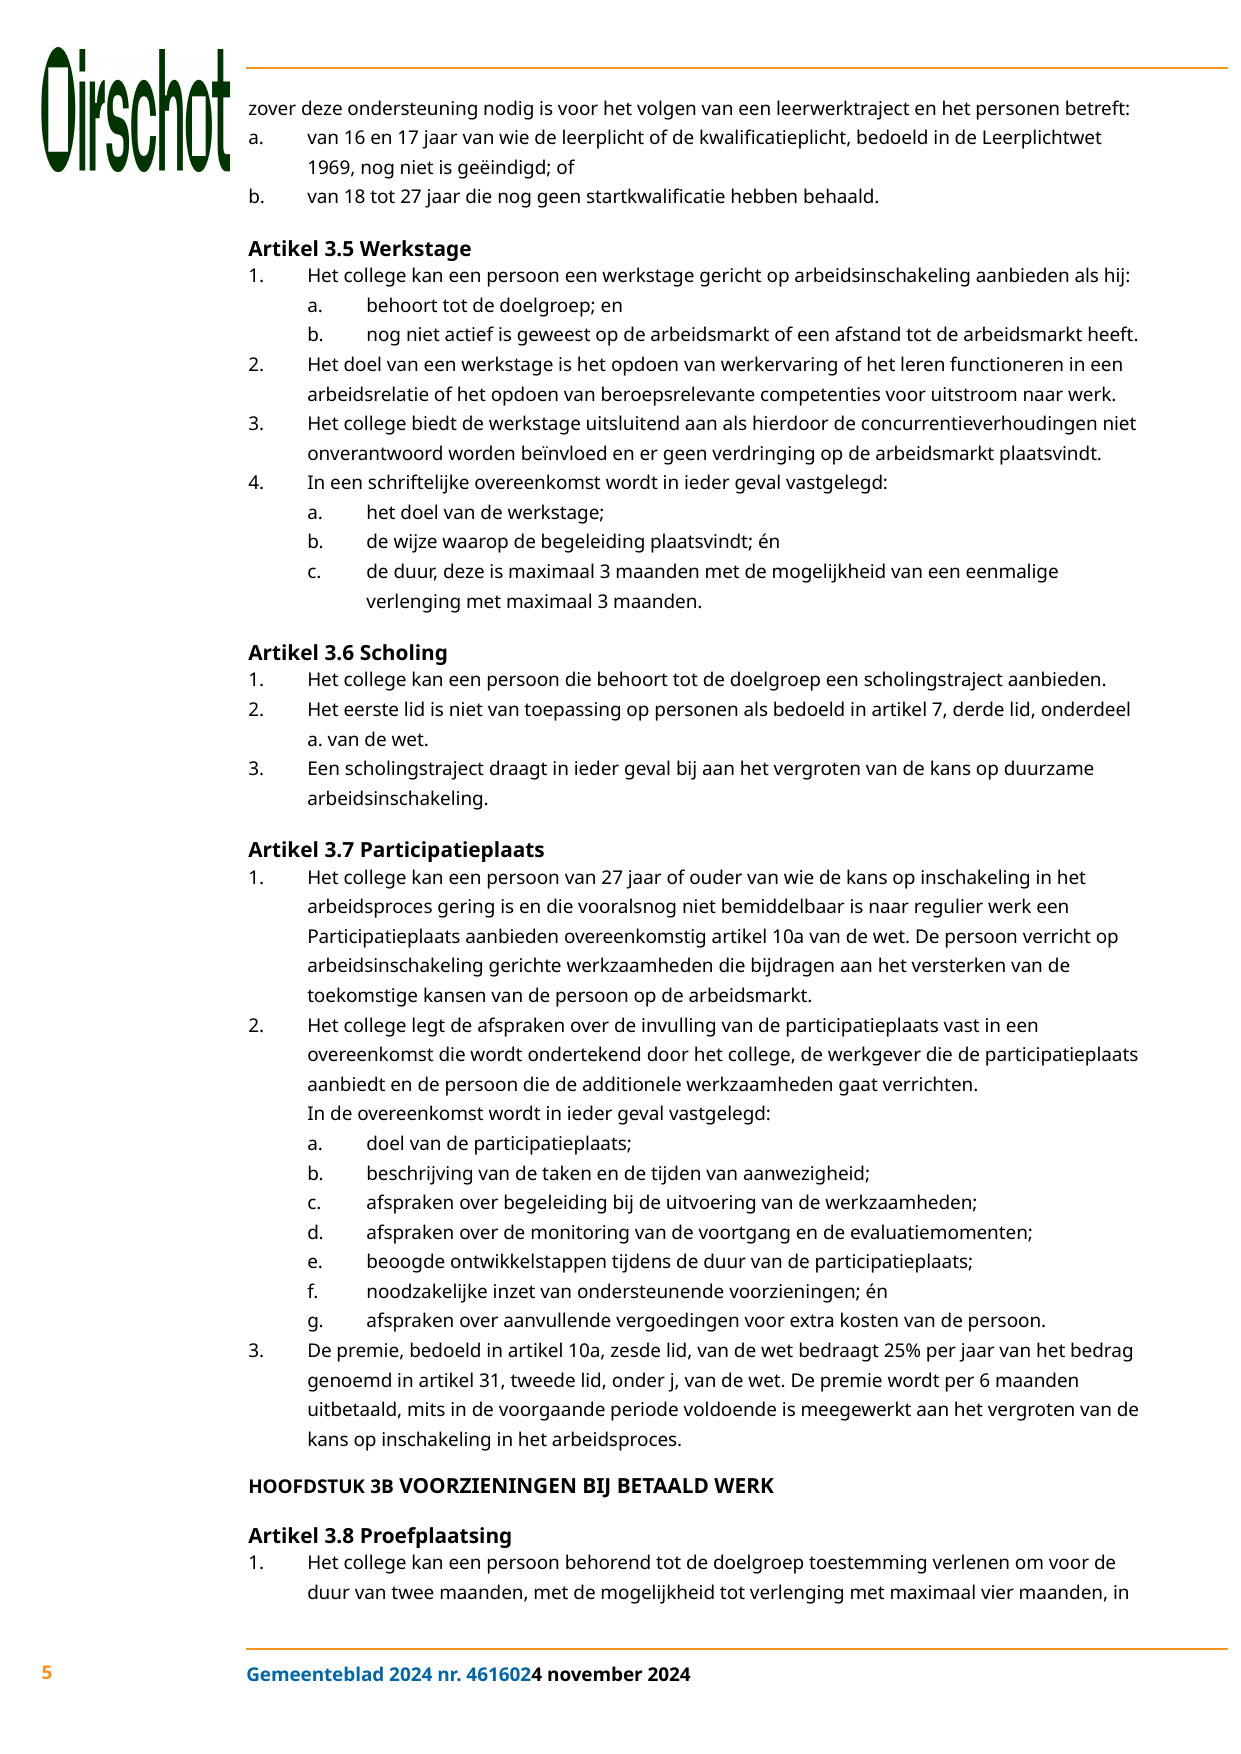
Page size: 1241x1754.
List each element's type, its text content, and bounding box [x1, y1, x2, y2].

list afspraken over de monitoring van de voortgang en de evaluatiemomenten; [307, 1219, 1152, 1244]
list nog niet actief is geweest op de arbeidsmarkt of een afstand tot de arbeidsmarkt heeft. [307, 322, 1152, 347]
list de duur, deze is maximaal 3 maanden met de mogelijkheid van een eenmalige verlenging met maximaal 3 maanden. [307, 558, 1152, 613]
list In de overeenkomst wordt in ieder geval vastgelegd: [248, 1101, 1152, 1126]
list beoogde ontwikkelstappen tijdens de duur van de participatieplaats; [307, 1248, 1152, 1274]
list In een schriftelijke overeenkomst wordt in ieder geval vastgelegd: [248, 469, 1152, 495]
list Het eerste lid is niet van toepassing op personen als bedoeld in artikel 7, derde lid, onderdeel a. van de wet. [248, 696, 1152, 752]
text Artikel 3.8 Proefplaatsing [248, 1521, 1152, 1549]
list van 16 en 17 jaar van wie de leerplicht of de kwalificatieplicht, bedoeld in de Leerplichtwet 1969, nog niet is geëindigd; of [248, 124, 1152, 180]
list het doel van de werkstage; [307, 499, 1152, 525]
list beschrijving van de taken en de tijden van aanwezigheid; [307, 1160, 1152, 1185]
list Het doel van een werkstage is het opdoen van werkervaring of het leren functioneren in een arbeidsrelatie of het opdoen van beroepsrelevante competenties voor uitstroom naar werk. [248, 351, 1152, 406]
list Het college legt de afspraken over de invulling van de participatieplaats vast in een overeenkomst die wordt ondertekend door het college, de werkgever die de participatieplaats aanbiedt en de persoon die de additionele werkzaamheden gaat verrichten. [248, 1012, 1152, 1097]
list Een scholingstraject draagt in ieder geval bij aan het vergroten van de kans op duurzame arbeidsinschakeling. [248, 755, 1152, 811]
list noodzakelijke inzet van ondersteunende voorzieningen; én [307, 1278, 1152, 1304]
text HOOFDSTUK 3B VOORZIENINGEN BIJ BETAALD WERK [248, 1472, 1152, 1500]
list De premie, bedoeld in artikel 10a, zesde lid, van de wet bedraagt 25% per jaar van het bedrag genoemd in artikel 31, tweede lid, onder j, van de wet. De premie wordt per 6 maanden uitbetaald, mits in de voorgaande periode voldoende is meegewerkt aan het vergroten van de kans op inschakeling in het arbeidsproces. [248, 1337, 1152, 1452]
text Artikel 3.6 Scholing [248, 638, 1152, 667]
list van 18 tot 27 jaar die nog geen startkwalificatie hebben behaald. [248, 183, 1152, 209]
list Het college kan een persoon behorend tot de doelgroep toestemming verlenen om voor de duur van twee maanden, met de mogelijkheid tot verlenging met maximaal vier maanden, in [248, 1549, 1152, 1604]
list Het college kan een persoon een werkstage gericht op arbeidsinschakeling aanbieden als hij: [248, 262, 1152, 288]
list behoort tot de doelgroep; en [307, 292, 1152, 318]
text zover deze ondersteuning nodig is voor het volgen van een leerwerktraject en het personen betreft: [248, 95, 1152, 121]
list afspraken over aanvullende vergoedingen voor extra kosten van de persoon. [307, 1308, 1152, 1333]
text Artikel 3.5 Werkstage [248, 234, 1152, 262]
picture [41, 47, 231, 172]
list Het college kan een persoon van 27 jaar of ouder van wie de kans op inschakeling in het arbeidsproces gering is en die vooralsnog niet bemiddelbaar is naar regulier werk een Participatieplaats aanbieden overeenkomstig artikel 10a van de wet. De persoon verricht op arbeidsinschakeling gerichte werkzaamheden die bijdragen aan het versterken van de toekomstige kansen van de persoon op de arbeidsmarkt. [248, 864, 1152, 1008]
list Het college kan een persoon die behoort tot de doelgroep een scholingstraject aanbieden. [248, 667, 1152, 692]
list Het college biedt de werkstage uitsluitend aan als hierdoor de concurrentieverhoudingen niet onverantwoord worden beïnvloed en er geen verdringing op de arbeidsmarkt plaatsvindt. [248, 410, 1152, 466]
list de wijze waarop de begeleiding plaatsvindt; én [307, 529, 1152, 554]
list doel van de participatieplaats; [307, 1130, 1152, 1156]
text Artikel 3.7 Participatieplaats [248, 835, 1152, 864]
list afspraken over begeleiding bij de uitvoering van de werkzaamheden; [307, 1189, 1152, 1215]
